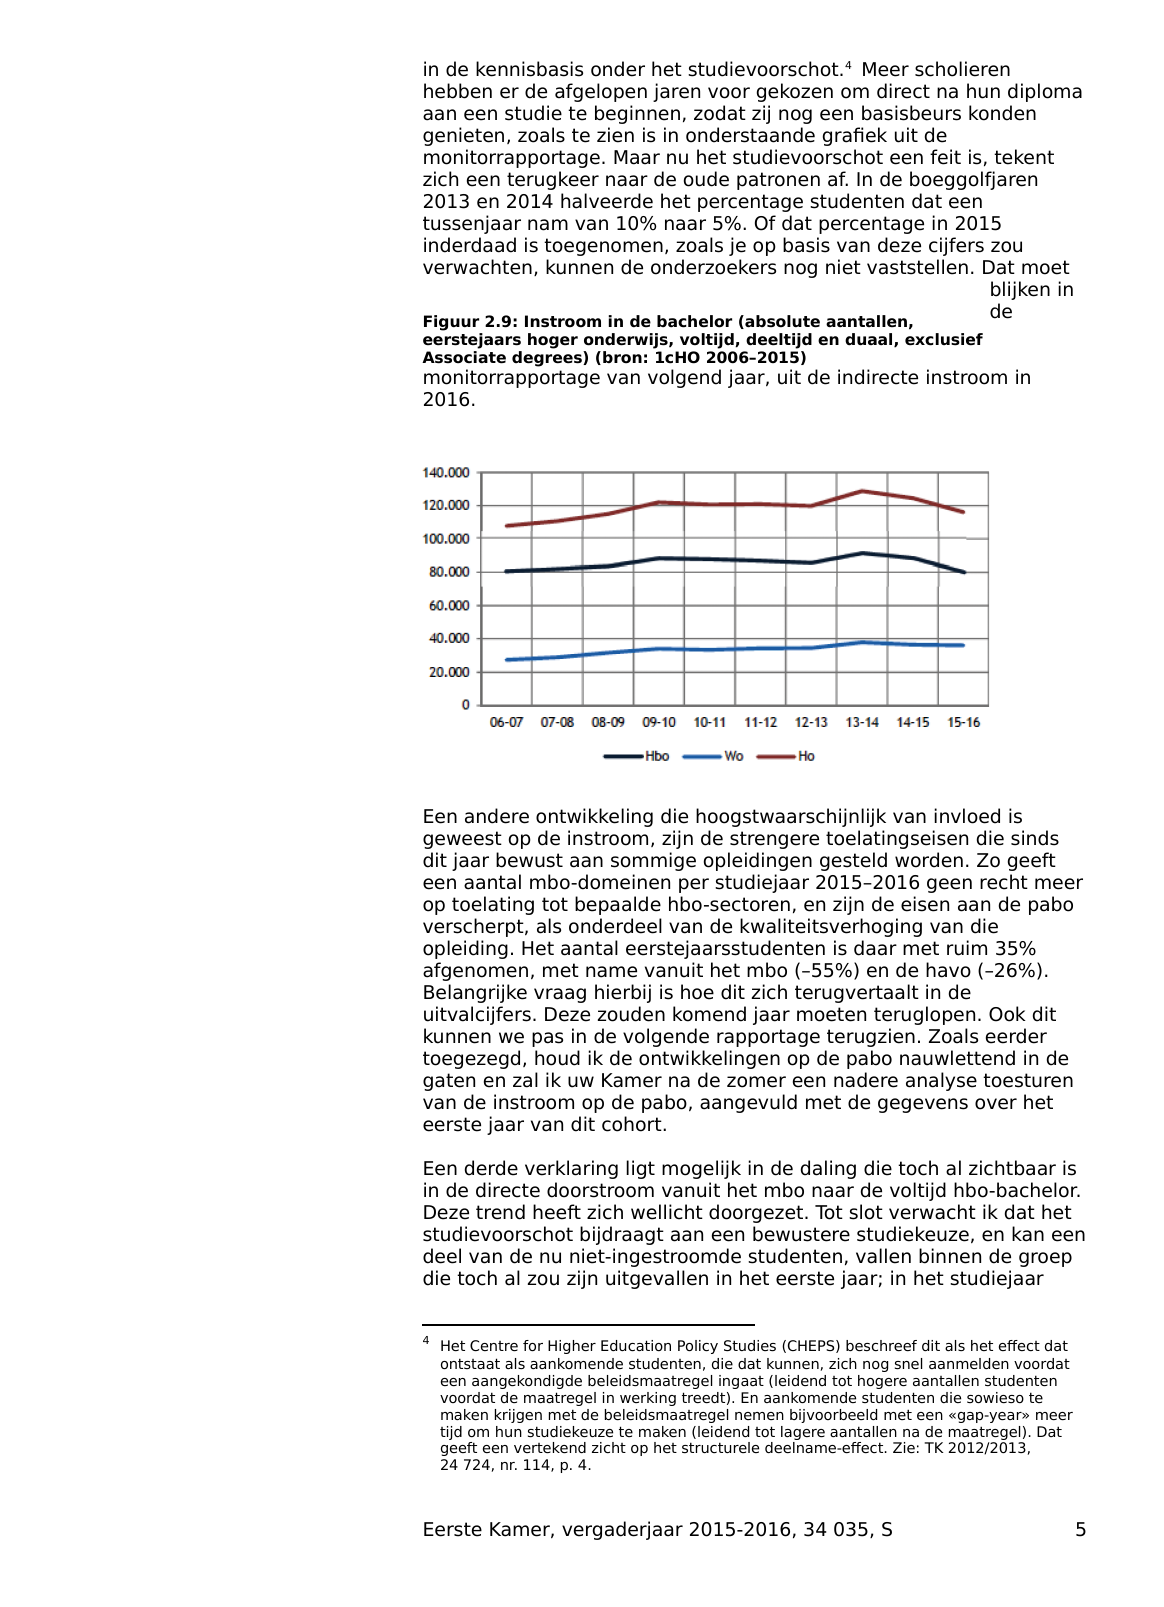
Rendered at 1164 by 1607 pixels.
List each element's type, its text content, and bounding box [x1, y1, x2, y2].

text Een derde verklaring ligt mogelijk in de daling die toch al zichtbaar is in de directe doorstroom vanuit het mbo naar de voltijd hbo-bachelor. Deze trend heeft zich wellicht doorgezet. Tot slot verwacht ik dat het studievoorschot bijdraagt aan een bewustere studiekeuze, en kan een deel van de nu niet-ingestroomde studenten, vallen binnen de groep die toch al zou zijn uitgevallen in het eerste jaar; in het studiejaar [422, 1158, 1087, 1290]
text Een andere ontwikkeling die hoogstwaarschijnlijk van invloed is geweest op de instroom, zijn de strengere toelatingseisen die sinds dit jaar bewust aan sommige opleidingen gesteld worden. Zo geeft een aantal mbo-domeinen per studiejaar 2015–2016 geen recht meer op toelating tot bepaalde hbo-sectoren, en zijn de eisen aan de pabo verscherpt, als onderdeel van de kwaliteitsverhoging van die opleiding. Het aantal eerstejaarsstudenten is daar met ruim 35% afgenomen, met name vanuit het mbo (–55%) en de havo (–26%). Belangrijke vraag hierbij is hoe dit zich terugvertaalt in de uitvalcijfers. Deze zouden komend jaar moeten teruglopen. Ook dit kunnen we pas in de volgende rapportage terugzien. Zoals eerder toegezegd, houd ik de ontwikkelingen op de pabo nauwlettend in de gaten en zal ik uw Kamer na de zomer een nadere analyse toesturen van de instroom op de pabo, aangevuld met de gegevens over het eerste jaar van dit cohort. [422, 806, 1087, 1136]
picture [422, 466, 990, 763]
text in de kennisbasis onder het studievoorschot. Meer scholieren hebben er de afgelopen jaren voor gekozen om direct na hun diploma aan een studie te beginnen, zodat zij nog een basisbeurs konden genieten, zoals te zien is in onderstaande grafiek uit de monitorrapportage. Maar nu het studievoorschot een feit is, tekent zich een terugkeer naar de oude patronen af. In de boeggolfjaren 2013 en 2014 halveerde het percentage studenten dat een tussenjaar nam van 10% naar 5%. Of dat percentage in 2015 inderdaad is toegenomen, zoals je op basis van deze cijfers zou verwachten, kunnen de onderzoekers nog niet vaststellen. Dat moet blijken in de monitorrapportage van volgend jaar, uit de indirecte instroom in 2016. [422, 59, 1087, 411]
text Figuur 2.9: Instroom in de bachelor (absolute aantallen, eerstejaars hoger onderwijs, voltijd, deeltijd en duaal, exclusief Associate degrees) (bron: 1cHO 2006–2015) [422, 313, 989, 367]
text Het Centre for Higher Education Policy Studies (CHEPS) beschreef dit als het effect dat ontstaat als aankomende studenten, die dat kunnen, zich nog snel aanmelden voordat een aangekondigde beleidsmaatregel ingaat (leidend tot hogere aantallen studenten voordat de maatregel in werking treedt). En aankomende studenten die sowieso te maken krijgen met de beleidsmaatregel nemen bijvoorbeeld met een «gap-year» meer tijd om hun studiekeuze te maken (leidend tot lagere aantallen na de maatregel). Dat geeft een vertekend zicht op het structurele deelname-effect. Zie: TK 2012/2013, 24 724, nr. 114, p. 4. [422, 1334, 1087, 1474]
